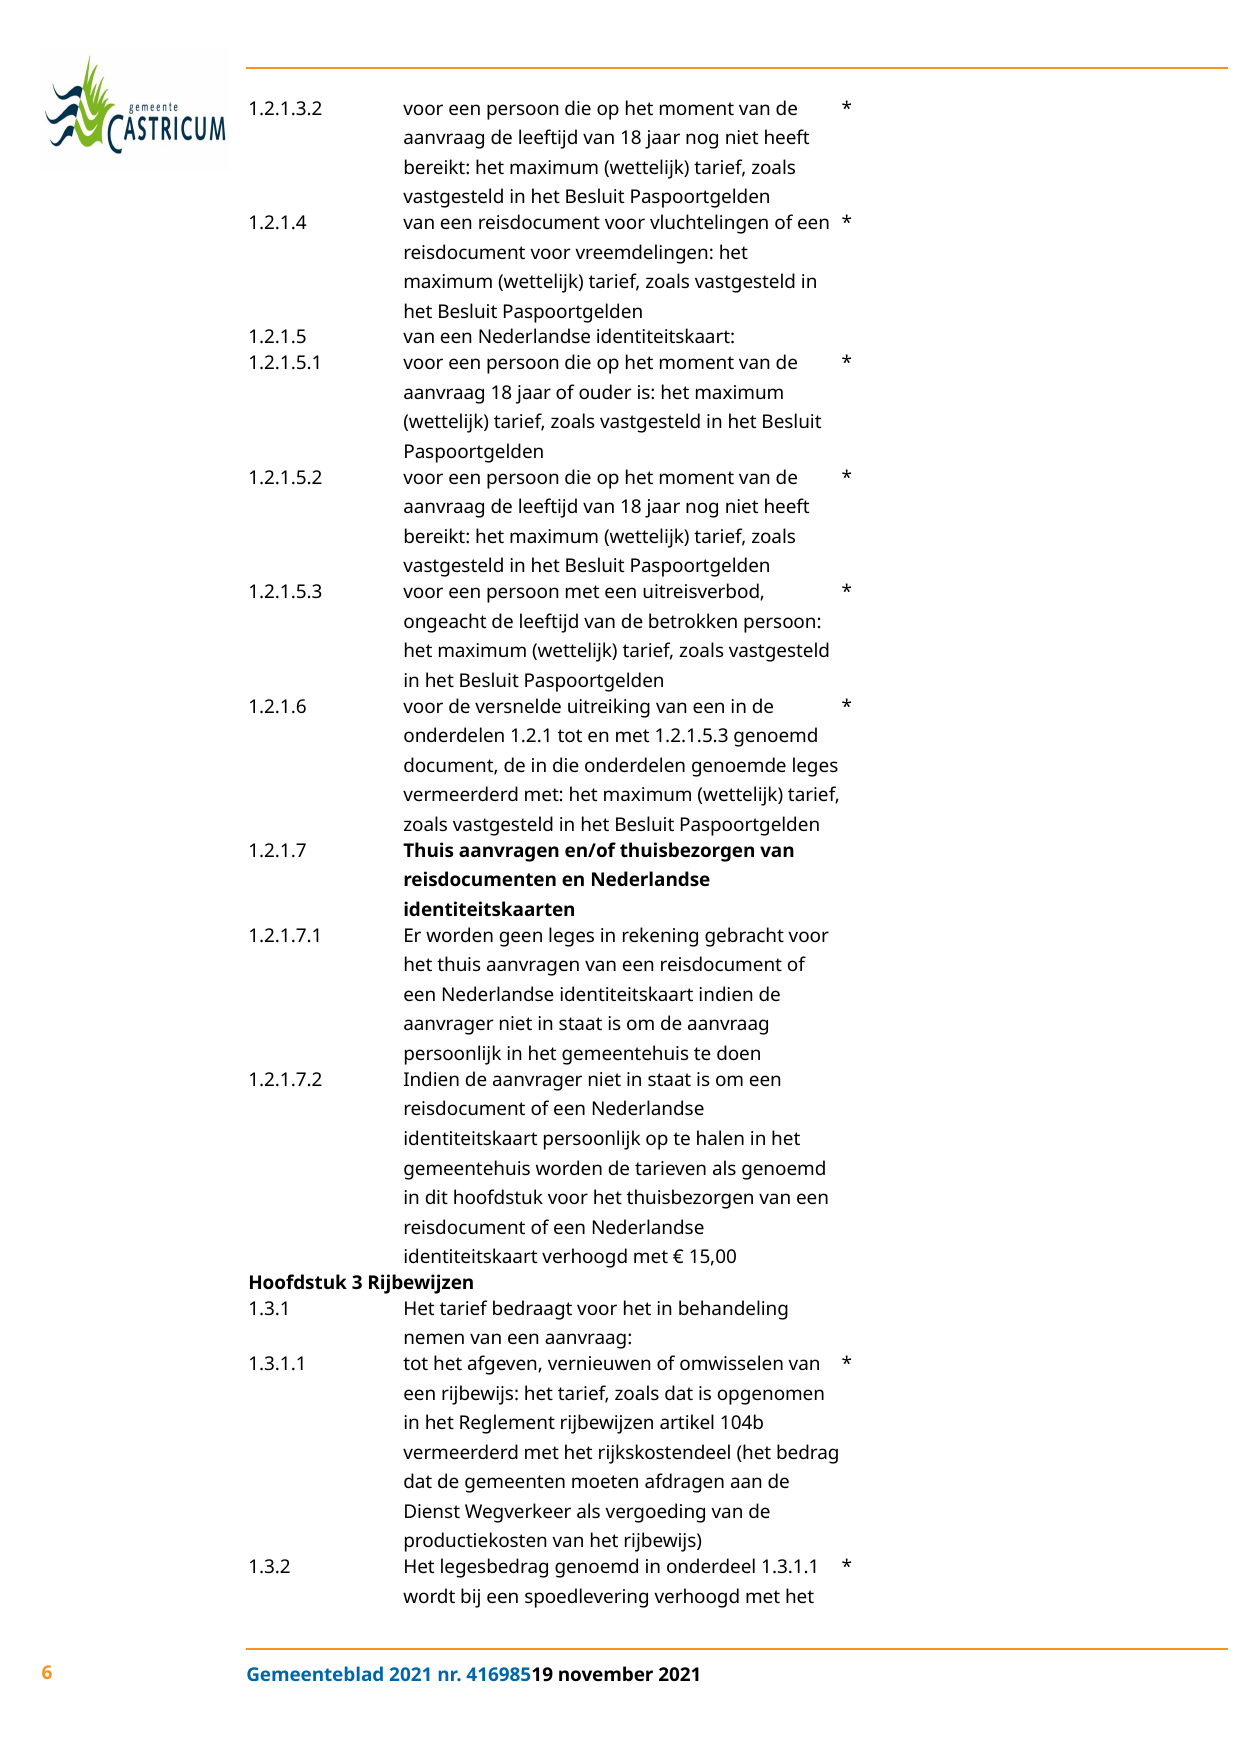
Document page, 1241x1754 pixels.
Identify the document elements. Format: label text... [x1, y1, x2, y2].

table_cell [996, 837, 1152, 922]
table_cell [996, 324, 1152, 349]
table_cell * [841, 1350, 996, 1553]
table_cell 1.2.1.3.2 [248, 95, 403, 209]
table_cell 1.2.1.4 [248, 209, 403, 324]
table_cell [841, 1269, 996, 1295]
table_cell voor een persoon die op het moment van de aanvraag de leeftijd van 18 jaar nog niet heeft bereikt: het maximum (wettelijk) tarief, zoals vastgesteld in het Besluit Paspoortgelden [403, 95, 841, 209]
table_cell tot het afgeven, vernieuwen of omwisselen van een rijbewijs: het tarief, zoals dat is opgenomen in het Reglement rijbewijzen artikel 104b vermeerderd met het rijkskostendeel (het bedrag dat de gemeenten moeten afdragen aan de Dienst Wegverkeer als vergoeding van de productiekosten van het rijbewijs) [403, 1350, 841, 1553]
table_cell 1.3.1 [248, 1295, 403, 1350]
table_cell * [841, 693, 996, 837]
table_cell Hoofdstuk 3 Rijbewijzen [248, 1269, 841, 1295]
table_cell voor een persoon met een uitreisverbod, ongeacht de leeftijd van de betrokken persoon: het maximum (wettelijk) tarief, zoals vastgesteld in het Besluit Paspoortgelden [403, 579, 841, 693]
table_cell [996, 464, 1152, 578]
table_cell 1.2.1.7 [248, 837, 403, 922]
table_cell * [841, 579, 996, 693]
table_cell 1.3.2 [248, 1554, 403, 1609]
table_cell [841, 837, 996, 922]
table_cell van een Nederlandse identiteitskaart: [403, 324, 841, 349]
table_cell voor de versnelde uitreiking van een in de onderdelen 1.2.1 tot en met 1.2.1.5.3 genoemd document, de in die onderdelen genoemde leges vermeerderd met: het maximum (wettelijk) tarief, zoals vastgesteld in het Besluit Paspoortgelden [403, 693, 841, 837]
table_cell [841, 324, 996, 349]
table_cell 1.2.1.5.2 [248, 464, 403, 578]
table_cell voor een persoon die op het moment van de aanvraag 18 jaar of ouder is: het maximum (wettelijk) tarief, zoals vastgesteld in het Besluit Paspoortgelden [403, 350, 841, 464]
table_cell [841, 922, 996, 1066]
table_cell 1.2.1.5.3 [248, 579, 403, 693]
table_cell [996, 1066, 1152, 1269]
table_cell Thuis aanvragen en/of thuisbezorgen van reisdocumenten en Nederlandse identiteitskaarten [403, 837, 841, 922]
table_cell [996, 1554, 1152, 1609]
table_cell [996, 579, 1152, 693]
table_cell * [841, 209, 996, 324]
table_cell [996, 1295, 1152, 1350]
table_cell 1.3.1.1 [248, 1350, 403, 1553]
table_cell 1.2.1.7.1 [248, 922, 403, 1066]
table_cell * [841, 1554, 996, 1609]
table_cell [841, 1295, 996, 1350]
table_cell van een reisdocument voor vluchtelingen of een reisdocument voor vreemdelingen: het maximum (wettelijk) tarief, zoals vastgesteld in het Besluit Paspoortgelden [403, 209, 841, 324]
table_cell Het tarief bedraagt voor het in behandeling nemen van een aanvraag: [403, 1295, 841, 1350]
table_cell 1.2.1.7.2 [248, 1066, 403, 1269]
table_cell [996, 1350, 1152, 1553]
table_cell [996, 95, 1152, 209]
table_cell Indien de aanvrager niet in staat is om een reisdocument of een Nederlandse identiteitskaart persoonlijk op te halen in het gemeentehuis worden de tarieven als genoemd in dit hoofdstuk voor het thuisbezorgen van een reisdocument of een Nederlandse identiteitskaart verhoogd met € 15,00 [403, 1066, 841, 1269]
table_cell 1.2.1.5.1 [248, 350, 403, 464]
table_cell 1.2.1.6 [248, 693, 403, 837]
table_cell [996, 209, 1152, 324]
table_cell [996, 922, 1152, 1066]
table_cell [841, 1066, 996, 1269]
table_cell [996, 693, 1152, 837]
table_cell Er worden geen leges in rekening gebracht voor het thuis aanvragen van een reisdocument of een Nederlandse identiteitskaart indien de aanvrager niet in staat is om de aanvraag persoonlijk in het gemeentehuis te doen [403, 922, 841, 1066]
table_cell Het legesbedrag genoemd in onderdeel 1.3.1.1 wordt bij een spoedlevering verhoogd met het [403, 1554, 841, 1609]
table_cell [996, 1269, 1152, 1295]
picture [41, 47, 231, 172]
table_cell * [841, 350, 996, 464]
table_cell * [841, 95, 996, 209]
table_cell * [841, 464, 996, 578]
table_cell [996, 350, 1152, 464]
table_cell 1.2.1.5 [248, 324, 403, 349]
table_cell voor een persoon die op het moment van de aanvraag de leeftijd van 18 jaar nog niet heeft bereikt: het maximum (wettelijk) tarief, zoals vastgesteld in het Besluit Paspoortgelden [403, 464, 841, 578]
